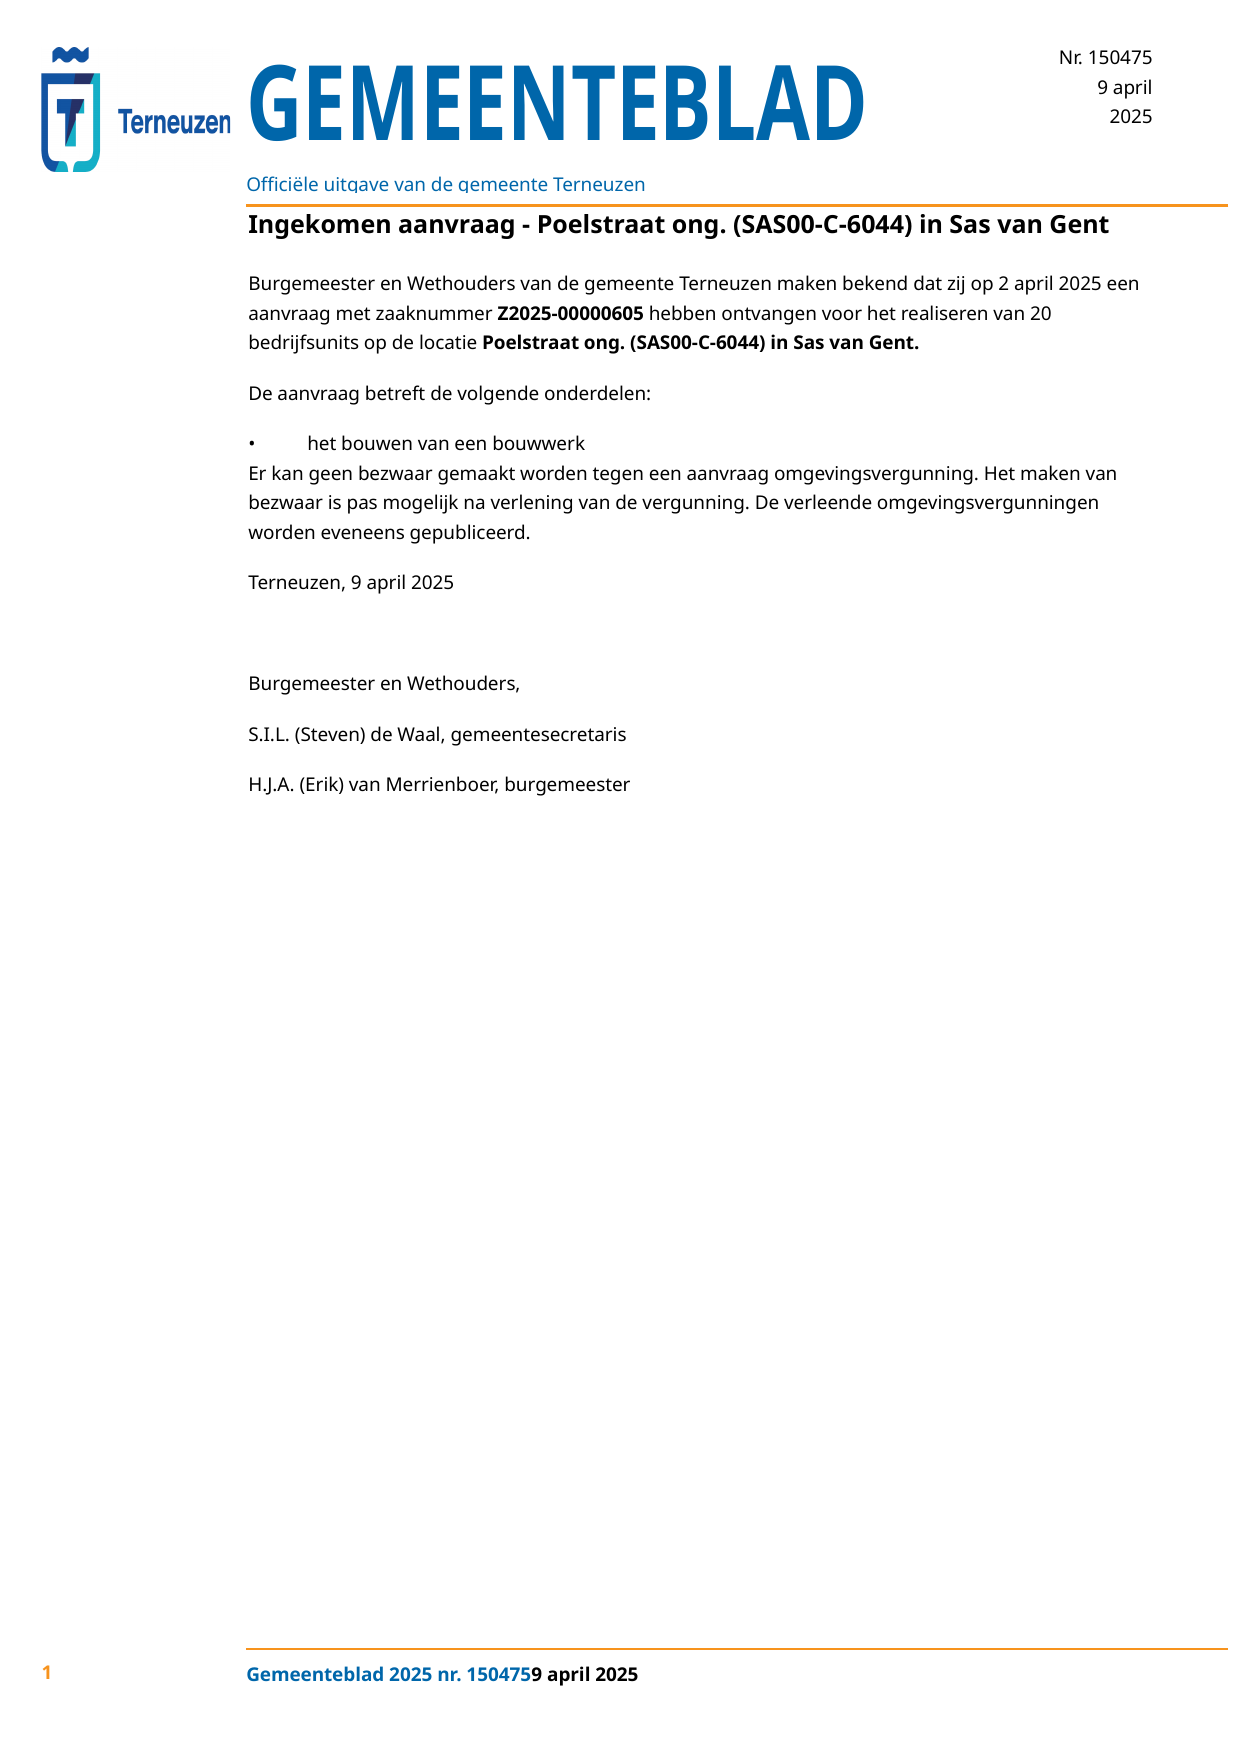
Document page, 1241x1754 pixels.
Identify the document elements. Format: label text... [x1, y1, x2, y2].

text Burgemeester en Wethouders van de gemeente Terneuzen maken bekend dat zij op 2 april 2025 een aanvraag met zaaknummer Z2025-00000605 hebben ontvangen voor het realiseren van 20 bedrijfsunits op de locatie Poelstraat ong. (SAS00-C-6044) in Sas van Gent. [248, 270, 1152, 355]
text Terneuzen, 9 april 2025 [248, 569, 1152, 595]
text Er kan geen bezwaar gemaakt worden tegen een aanvraag omgevingsvergunning. Het maken van bezwaar is pas mogelijk na verlening van de vergunning. De verleende omgevingsvergunningen worden eveneens gepubliceerd. [248, 460, 1152, 545]
text De aanvraag betreft de volgende onderdelen: [248, 380, 1152, 406]
text S.I.L. (Steven) de Waal, gemeentesecretaris [248, 721, 1152, 746]
text Ingekomen aanvraag - Poelstraat ong. (SAS00-C-6044) in Sas van Gent [248, 207, 1152, 241]
list het bouwen van een bouwwerk [248, 430, 1152, 456]
text H.J.A. (Erik) van Merrienboer, burgemeester [248, 771, 1152, 797]
picture [41, 47, 231, 172]
text Burgemeester en Wethouders, [248, 670, 1152, 696]
